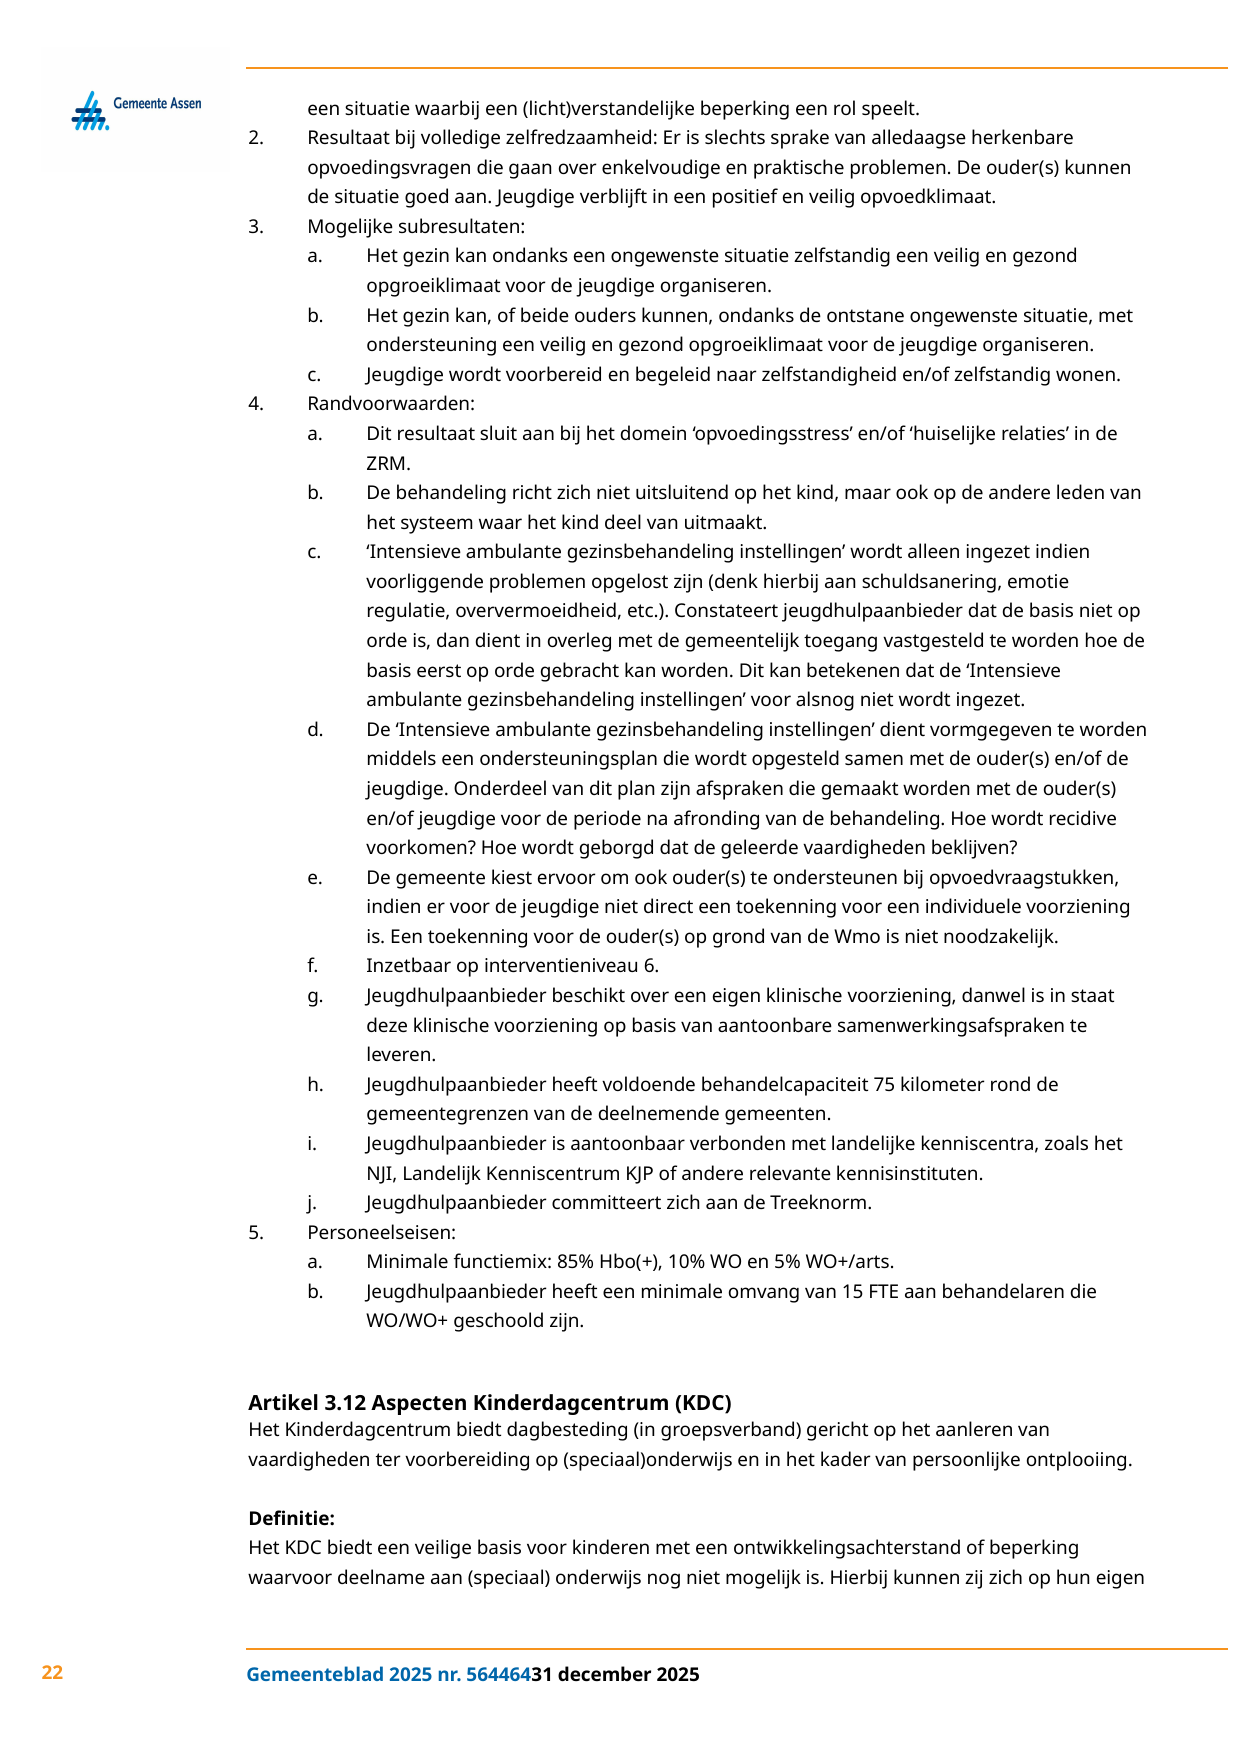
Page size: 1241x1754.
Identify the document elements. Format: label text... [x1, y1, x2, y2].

list Het gezin kan, of beide ouders kunnen, ondanks de ontstane ongewenste situatie, met ondersteuning een veilig en gezond opgroeiklimaat voor de jeugdige organiseren. [307, 302, 1152, 357]
list Dit resultaat sluit aan bij het domein ‘opvoedingsstress’ en/of ‘huiselijke relaties’ in de ZRM. [307, 420, 1152, 476]
text Artikel 3.12 Aspecten Kinderdagcentrum (KDC) [248, 1388, 1152, 1416]
list Resultaat bij volledige zelfredzaamheid: Er is slechts sprake van alledaagse herkenbare opvoedingsvragen die gaan over enkelvoudige en praktische problemen. De ouder(s) kunnen de situatie goed aan. Jeugdige verblijft in een positief en veilig opvoedklimaat. [248, 124, 1152, 209]
list Het gezin kan ondanks een ongewenste situatie zelfstandig een veilig en gezond opgroeiklimaat voor de jeugdige organiseren. [307, 243, 1152, 298]
list Jeugdhulpaanbieder beschikt over een eigen klinische voorziening, danwel is in staat deze klinische voorziening op basis van aantoonbare samenwerkingsafspraken te leveren. [307, 982, 1152, 1067]
list Inzetbaar op interventieniveau 6. [307, 953, 1152, 978]
text Het Kinderdagcentrum biedt dagbesteding (in groepsverband) gericht op het aanleren van vaardigheden ter voorbereiding op (speciaal)onderwijs en in het kader van persoonlijke ontplooiing. [248, 1416, 1152, 1471]
list ‘Intensieve ambulante gezinsbehandeling instellingen’ wordt alleen ingezet indien voorliggende problemen opgelost zijn (denk hierbij aan schuldsanering, emotie regulatie, oververmoeidheid, etc.). Constateert jeugdhulpaanbieder dat de basis niet op orde is, dan dient in overleg met de gemeentelijk toegang vastgesteld te worden hoe de basis eerst op orde gebracht kan worden. Dit kan betekenen dat de ‘Intensieve ambulante gezinsbehandeling instellingen’ voor alsnog niet wordt ingezet. [307, 538, 1152, 712]
text Het KDC biedt een veilige basis voor kinderen met een ontwikkelingsachterstand of beperking waarvoor deelname aan (speciaal) onderwijs nog niet mogelijk is. Hierbij kunnen zij zich op hun eigen [248, 1534, 1152, 1590]
list Jeugdhulpaanbieder committeert zich aan de Treeknorm. [307, 1189, 1152, 1215]
list De ‘Intensieve ambulante gezinsbehandeling instellingen’ dient vormgegeven te worden middels een ondersteuningsplan die wordt opgesteld samen met de ouder(s) en/of de jeugdige. Onderdeel van dit plan zijn afspraken die gemaakt worden met de ouder(s) en/of jeugdige voor de periode na afronding van de behandeling. Hoe wordt recidive voorkomen? Hoe wordt geborgd dat de geleerde vaardigheden beklijven? [307, 716, 1152, 860]
list Jeugdhulpaanbieder heeft een minimale omvang van 15 FTE aan behandelaren die WO/WO+ geschoold zijn. [307, 1278, 1152, 1333]
list Jeugdhulpaanbieder heeft voldoende behandelcapaciteit 75 kilometer rond de gemeentegrenzen van de deelnemende gemeenten. [307, 1071, 1152, 1126]
list Personeelseisen: [248, 1219, 1152, 1245]
list een situatie waarbij een (licht)verstandelijke beperking een rol speelt. [248, 95, 1152, 121]
list Mogelijke subresultaten: [248, 213, 1152, 239]
list Jeugdhulpaanbieder is aantoonbaar verbonden met landelijke kenniscentra, zoals het NJI, Landelijk Kenniscentrum KJP of andere relevante kennisinstituten. [307, 1130, 1152, 1186]
picture [41, 47, 231, 172]
text Definitie: [248, 1505, 1152, 1531]
list De gemeente kiest ervoor om ook ouder(s) te ondersteunen bij opvoedvraagstukken, indien er voor de jeugdige niet direct een toekenning voor een individuele voorziening is. Een toekenning voor de ouder(s) op grond van de Wmo is niet noodzakelijk. [307, 864, 1152, 949]
list De behandeling richt zich niet uitsluitend op het kind, maar ook op de andere leden van het systeem waar het kind deel van uitmaakt. [307, 479, 1152, 535]
list Jeugdige wordt voorbereid en begeleid naar zelfstandigheid en/of zelfstandig wonen. [307, 361, 1152, 387]
list Randvoorwaarden: [248, 391, 1152, 416]
list Minimale functiemix: 85% Hbo(+), 10% WO en 5% WO+/arts. [307, 1248, 1152, 1274]
